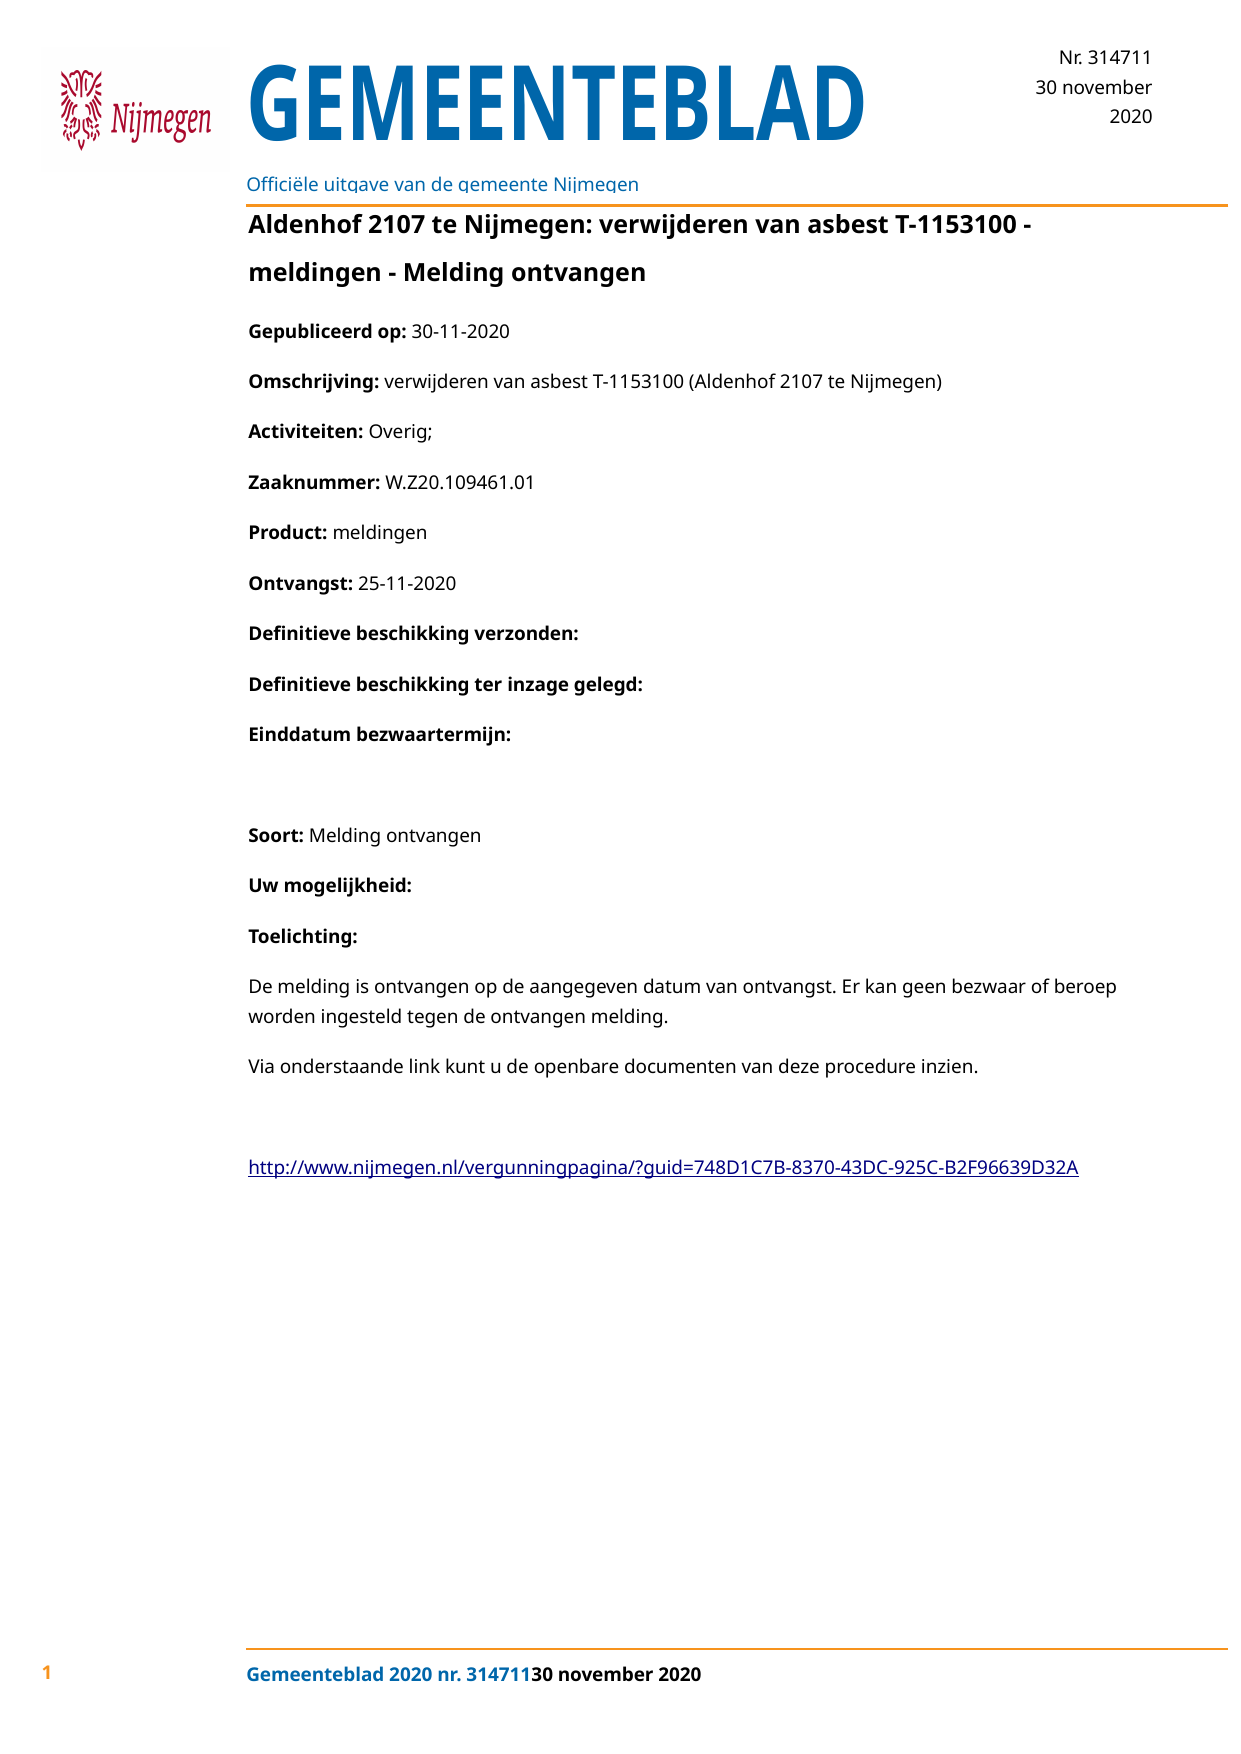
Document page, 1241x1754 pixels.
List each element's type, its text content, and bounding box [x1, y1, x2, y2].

text Product: meldingen [248, 519, 1152, 545]
text Omschrijving: verwijderen van asbest T-1153100 (Aldenhof 2107 te Nijmegen) [248, 368, 1152, 394]
text http://www.nijmegen.nl/vergunningpagina/?guid=748D1C7B-8370-43DC-925C-B2F96639D32A [248, 1154, 1152, 1180]
text Via onderstaande link kunt u de openbare documenten van deze procedure inzien. [248, 1053, 1152, 1079]
text Definitieve beschikking ter inzage gelegd: [248, 671, 1152, 697]
text Soort: Melding ontvangen [248, 822, 1152, 848]
text Uw mogelijkheid: [248, 872, 1152, 898]
text Ontvangst: 25-11-2020 [248, 570, 1152, 596]
text Toelichting: [248, 923, 1152, 949]
text Einddatum bezwaartermijn: [248, 721, 1152, 747]
picture [41, 47, 231, 172]
text Zaaknummer: W.Z20.109461.01 [248, 469, 1152, 495]
text Aldenhof 2107 te Nijmegen: verwijderen van asbest T-1153100 - meldingen - Melding ontvangen [248, 207, 1152, 288]
text Gepubliceerd op: 30-11-2020 [248, 318, 1152, 344]
text Definitieve beschikking verzonden: [248, 620, 1152, 646]
text Activiteiten: Overig; [248, 419, 1152, 444]
text De melding is ontvangen op de aangegeven datum van ontvangst. Er kan geen bezwaar of beroep worden ingesteld tegen de ontvangen melding. [248, 973, 1152, 1029]
